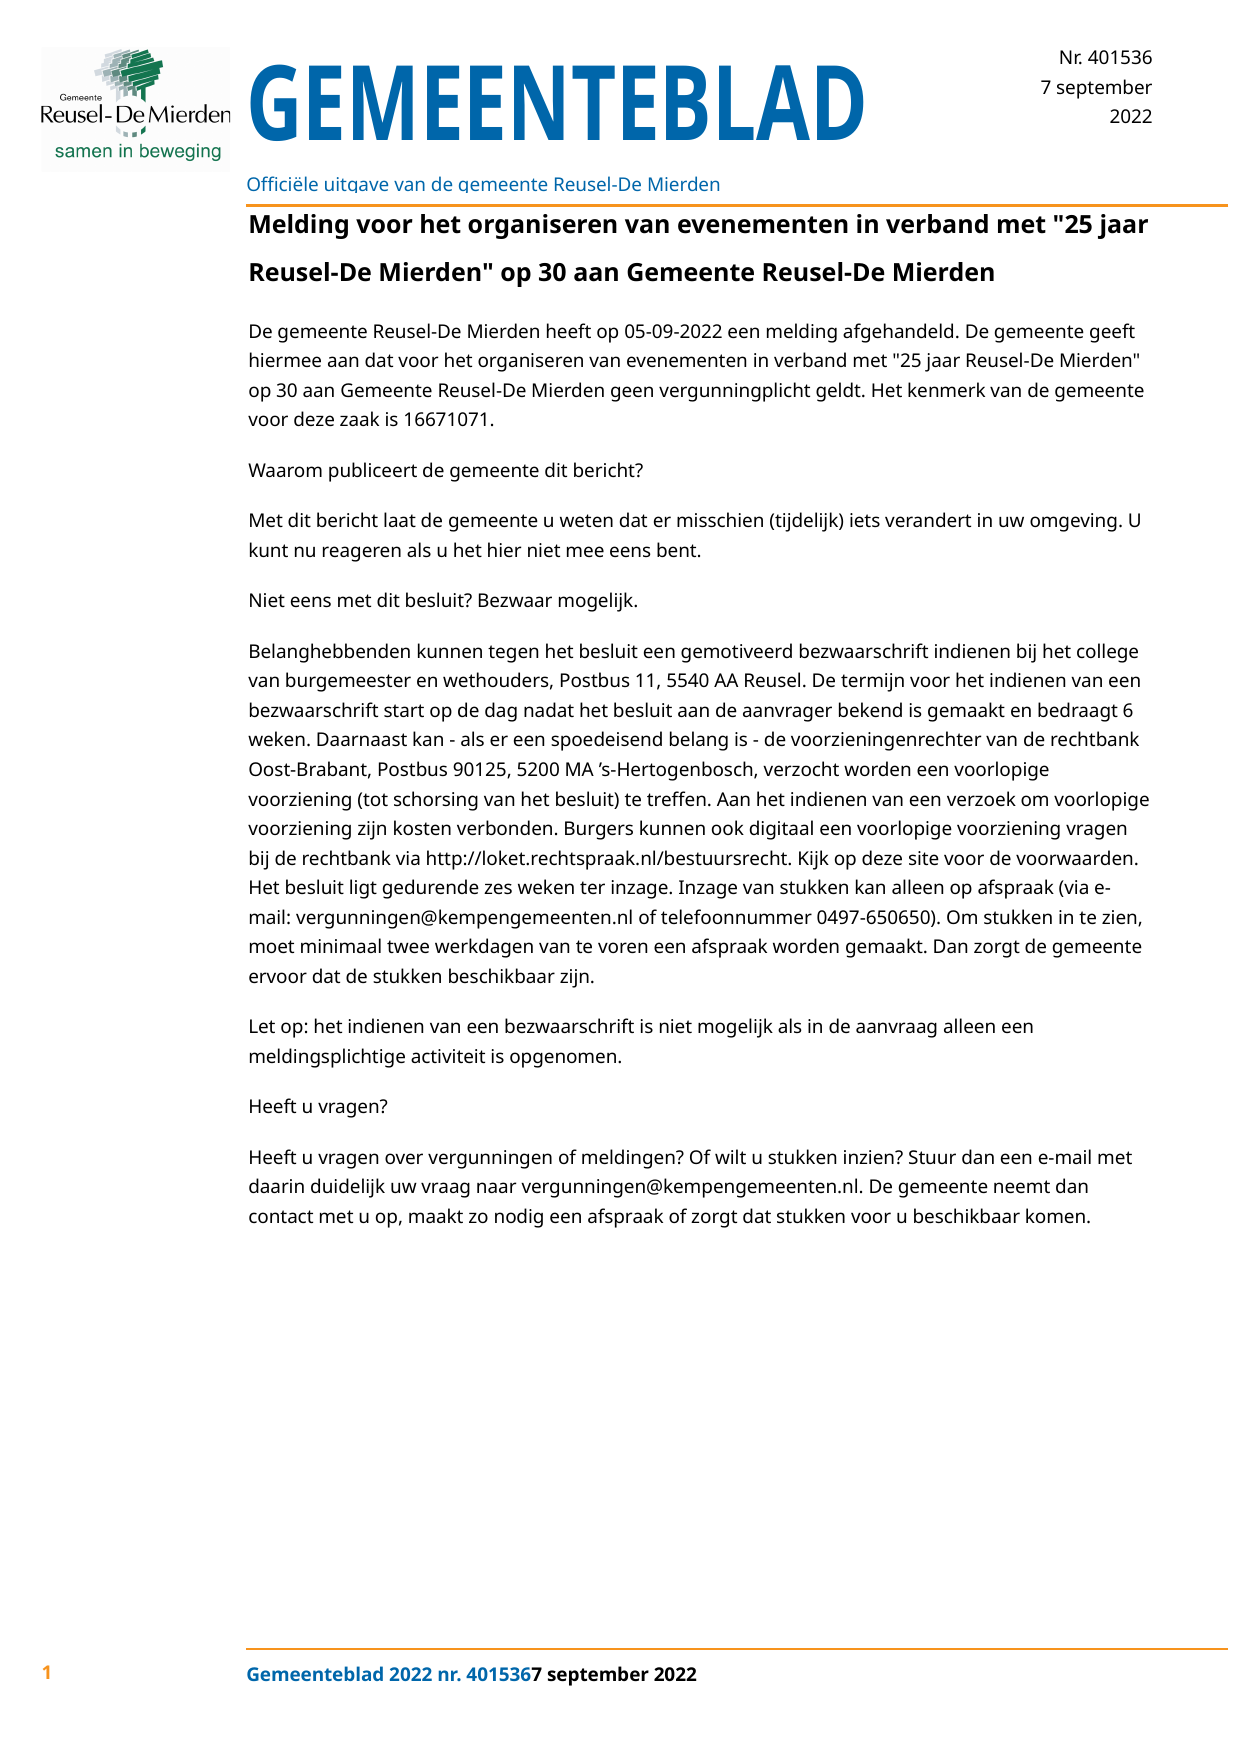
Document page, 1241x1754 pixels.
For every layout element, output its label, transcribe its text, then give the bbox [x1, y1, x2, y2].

text Niet eens met dit besluit? Bezwaar mogelijk. [248, 587, 1152, 613]
text Let op: het indienen van een bezwaarschrift is niet mogelijk als in de aanvraag alleen een meldingsplichtige activiteit is opgenomen. [248, 1014, 1152, 1069]
picture [41, 47, 231, 172]
text Met dit bericht laat de gemeente u weten dat er misschien (tijdelijk) iets verandert in uw omgeving. U kunt nu reageren als u het hier niet mee eens bent. [248, 507, 1152, 563]
text Melding voor het organiseren van evenementen in verband met "25 jaar Reusel-De Mierden" op 30 aan Gemeente Reusel-De Mierden [248, 207, 1152, 288]
text Waarom publiceert de gemeente dit bericht? [248, 457, 1152, 483]
text De gemeente Reusel-De Mierden heeft op 05-09-2022 een melding afgehandeld. De gemeente geeft hiermee aan dat voor het organiseren van evenementen in verband met "25 jaar Reusel-De Mierden" op 30 aan Gemeente Reusel-De Mierden geen vergunningplicht geldt. Het kenmerk van de gemeente voor deze zaak is 16671071. [248, 318, 1152, 432]
text Heeft u vragen? [248, 1094, 1152, 1119]
text Belanghebbenden kunnen tegen het besluit een gemotiveerd bezwaarschrift indienen bij het college van burgemeester en wethouders, Postbus 11, 5540 AA Reusel. De termijn voor het indienen van een bezwaarschrift start op de dag nadat het besluit aan de aanvrager bekend is gemaakt en bedraagt 6 weken. Daarnaast kan - als er een spoedeisend belang is - de voorzieningenrechter van de rechtbank Oost-Brabant, Postbus 90125, 5200 MA ’s-Hertogenbosch, verzocht worden een voorlopige voorziening (tot schorsing van het besluit) te treffen. Aan het indienen van een verzoek om voorlopige voorziening zijn kosten verbonden. Burgers kunnen ook digitaal een voorlopige voorziening vragen bij de rechtbank via http://loket.rechtspraak.nl/bestuursrecht. Kijk op deze site voor de voorwaarden. Het besluit ligt gedurende zes weken ter inzage. Inzage van stukken kan alleen op afspraak (via e-mail: vergunningen@kempengemeenten.nl of telefoonnummer 0497-650650). Om stukken in te zien, moet minimaal twee werkdagen van te voren een afspraak worden gemaakt. Dan zorgt de gemeente ervoor dat de stukken beschikbaar zijn. [248, 638, 1152, 989]
text Heeft u vragen over vergunningen of meldingen? Of wilt u stukken inzien? Stuur dan een e-mail met daarin duidelijk uw vraag naar vergunningen@kempengemeenten.nl. De gemeente neemt dan contact met u op, maakt zo nodig een afspraak of zorgt dat stukken voor u beschikbaar komen. [248, 1144, 1152, 1229]
